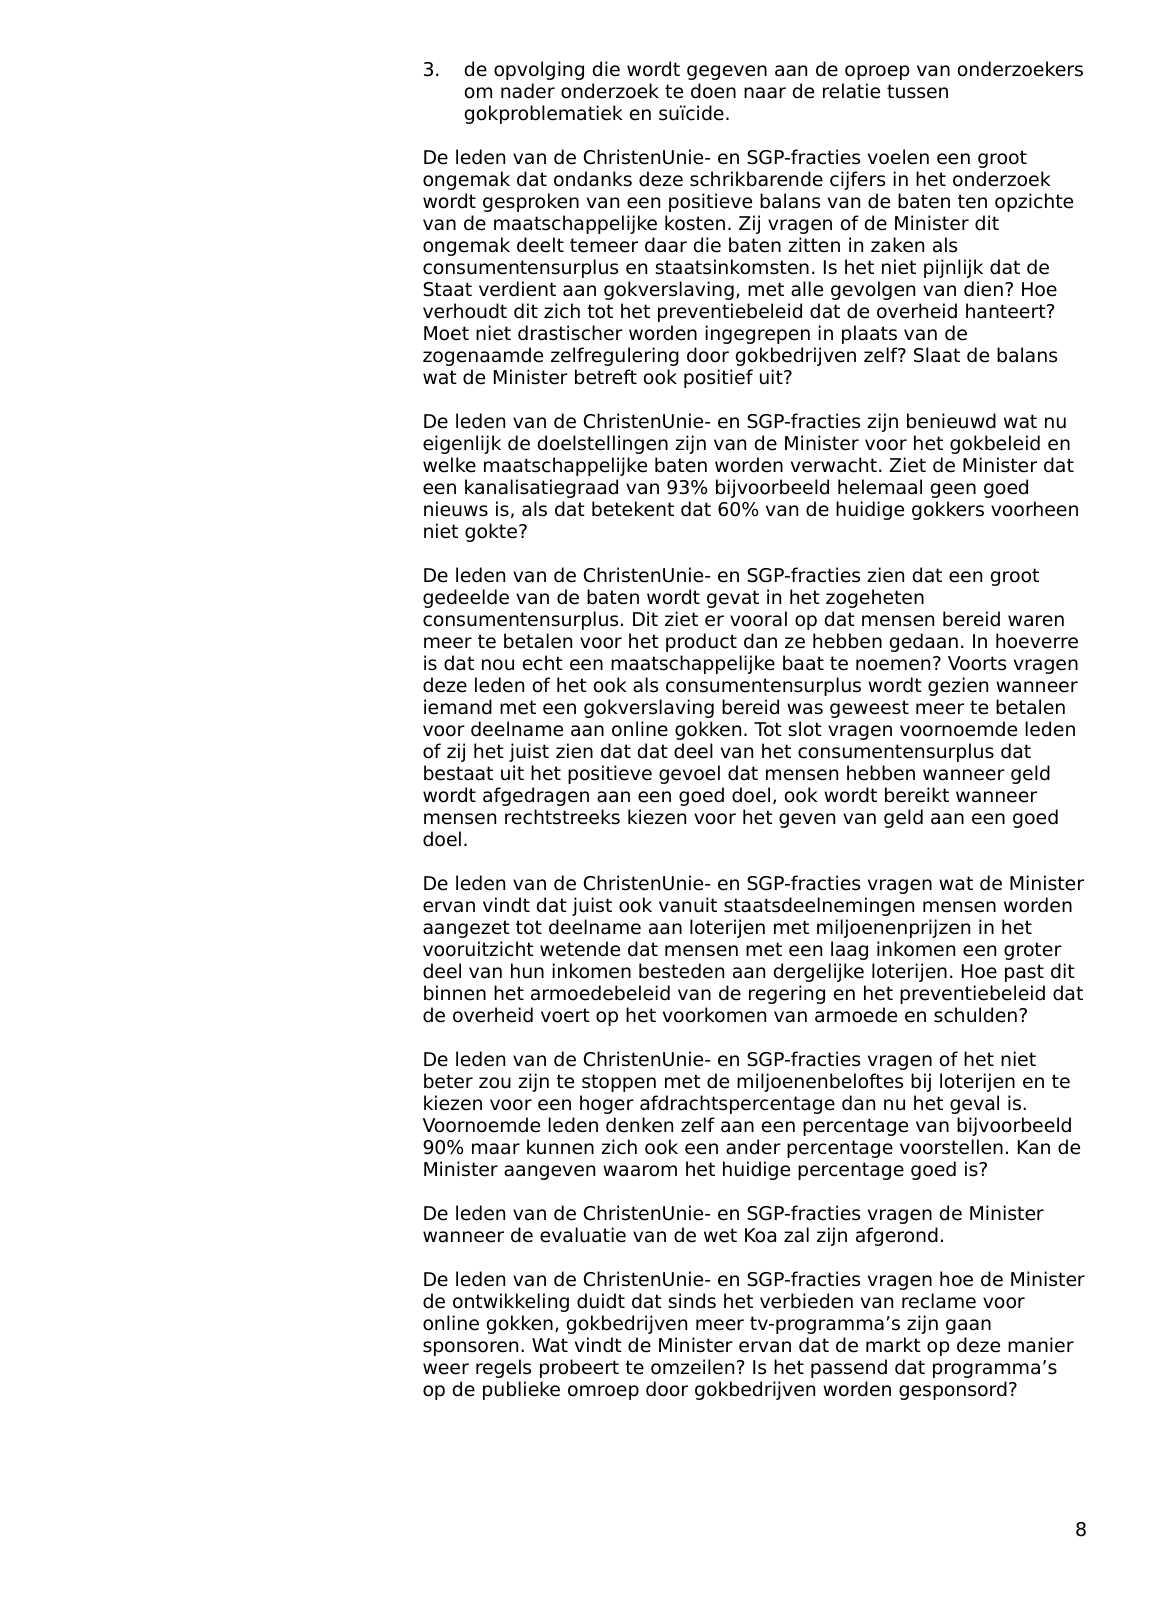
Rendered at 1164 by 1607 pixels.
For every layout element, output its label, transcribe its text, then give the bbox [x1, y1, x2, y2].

text De leden van de ChristenUnie- en SGP-fracties vragen of het niet beter zou zijn te stoppen met de miljoenenbeloftes bij loterijen en te kiezen voor een hoger afdrachtspercentage dan nu het geval is. Voornoemde leden denken zelf aan een percentage van bijvoorbeeld 90% maar kunnen zich ook een ander percentage voorstellen. Kan de Minister aangeven waarom het huidige percentage goed is? [422, 1049, 1087, 1181]
text De leden van de ChristenUnie- en SGP-fracties vragen wat de Minister ervan vindt dat juist ook vanuit staatsdeelnemingen mensen worden aangezet tot deelname aan loterijen met miljoenenprijzen in het vooruitzicht wetende dat mensen met een laag inkomen een groter deel van hun inkomen besteden aan dergelijke loterijen. Hoe past dit binnen het armoedebeleid van de regering en het preventiebeleid dat de overheid voert op het voorkomen van armoede en schulden? [422, 873, 1087, 1027]
text De leden van de ChristenUnie- en SGP-fracties vragen hoe de Minister de ontwikkeling duidt dat sinds het verbieden van reclame voor online gokken, gokbedrijven meer tv-programma’s zijn gaan sponsoren. Wat vindt de Minister ervan dat de markt op deze manier weer regels probeert te omzeilen? Is het passend dat programma’s op de publieke omroep door gokbedrijven worden gesponsord? [422, 1269, 1087, 1401]
text 3. de opvolging die wordt gegeven aan de oproep van onderzoekers om nader onderzoek te doen naar de relatie tussen gokproblematiek en suïcide. [422, 59, 1087, 125]
text De leden van de ChristenUnie- en SGP-fracties zien dat een groot gedeelde van de baten wordt gevat in het zogeheten consumentensurplus. Dit ziet er vooral op dat mensen bereid waren meer te betalen voor het product dan ze hebben gedaan. In hoeverre is dat nou echt een maatschappelijke baat te noemen? Voorts vragen deze leden of het ook als consumentensurplus wordt gezien wanneer iemand met een gokverslaving bereid was geweest meer te betalen voor deelname aan online gokken. Tot slot vragen voornoemde leden of zij het juist zien dat dat deel van het consumentensurplus dat bestaat uit het positieve gevoel dat mensen hebben wanneer geld wordt afgedragen aan een goed doel, ook wordt bereikt wanneer mensen rechtstreeks kiezen voor het geven van geld aan een goed doel. [422, 565, 1087, 851]
text De leden van de ChristenUnie- en SGP-fracties vragen de Minister wanneer de evaluatie van de wet Koa zal zijn afgerond. [422, 1203, 1087, 1247]
text De leden van de ChristenUnie- en SGP-fracties zijn benieuwd wat nu eigenlijk de doelstellingen zijn van de Minister voor het gokbeleid en welke maatschappelijke baten worden verwacht. Ziet de Minister dat een kanalisatiegraad van 93% bijvoorbeeld helemaal geen goed nieuws is, als dat betekent dat 60% van de huidige gokkers voorheen niet gokte? [422, 411, 1087, 543]
text De leden van de ChristenUnie- en SGP-fracties voelen een groot ongemak dat ondanks deze schrikbarende cijfers in het onderzoek wordt gesproken van een positieve balans van de baten ten opzichte van de maatschappelijke kosten. Zij vragen of de Minister dit ongemak deelt temeer daar die baten zitten in zaken als consumentensurplus en staatsinkomsten. Is het niet pijnlijk dat de Staat verdient aan gokverslaving, met alle gevolgen van dien? Hoe verhoudt dit zich tot het preventiebeleid dat de overheid hanteert? Moet niet drastischer worden ingegrepen in plaats van de zogenaamde zelfregulering door gokbedrijven zelf? Slaat de balans wat de Minister betreft ook positief uit? [422, 147, 1087, 389]
